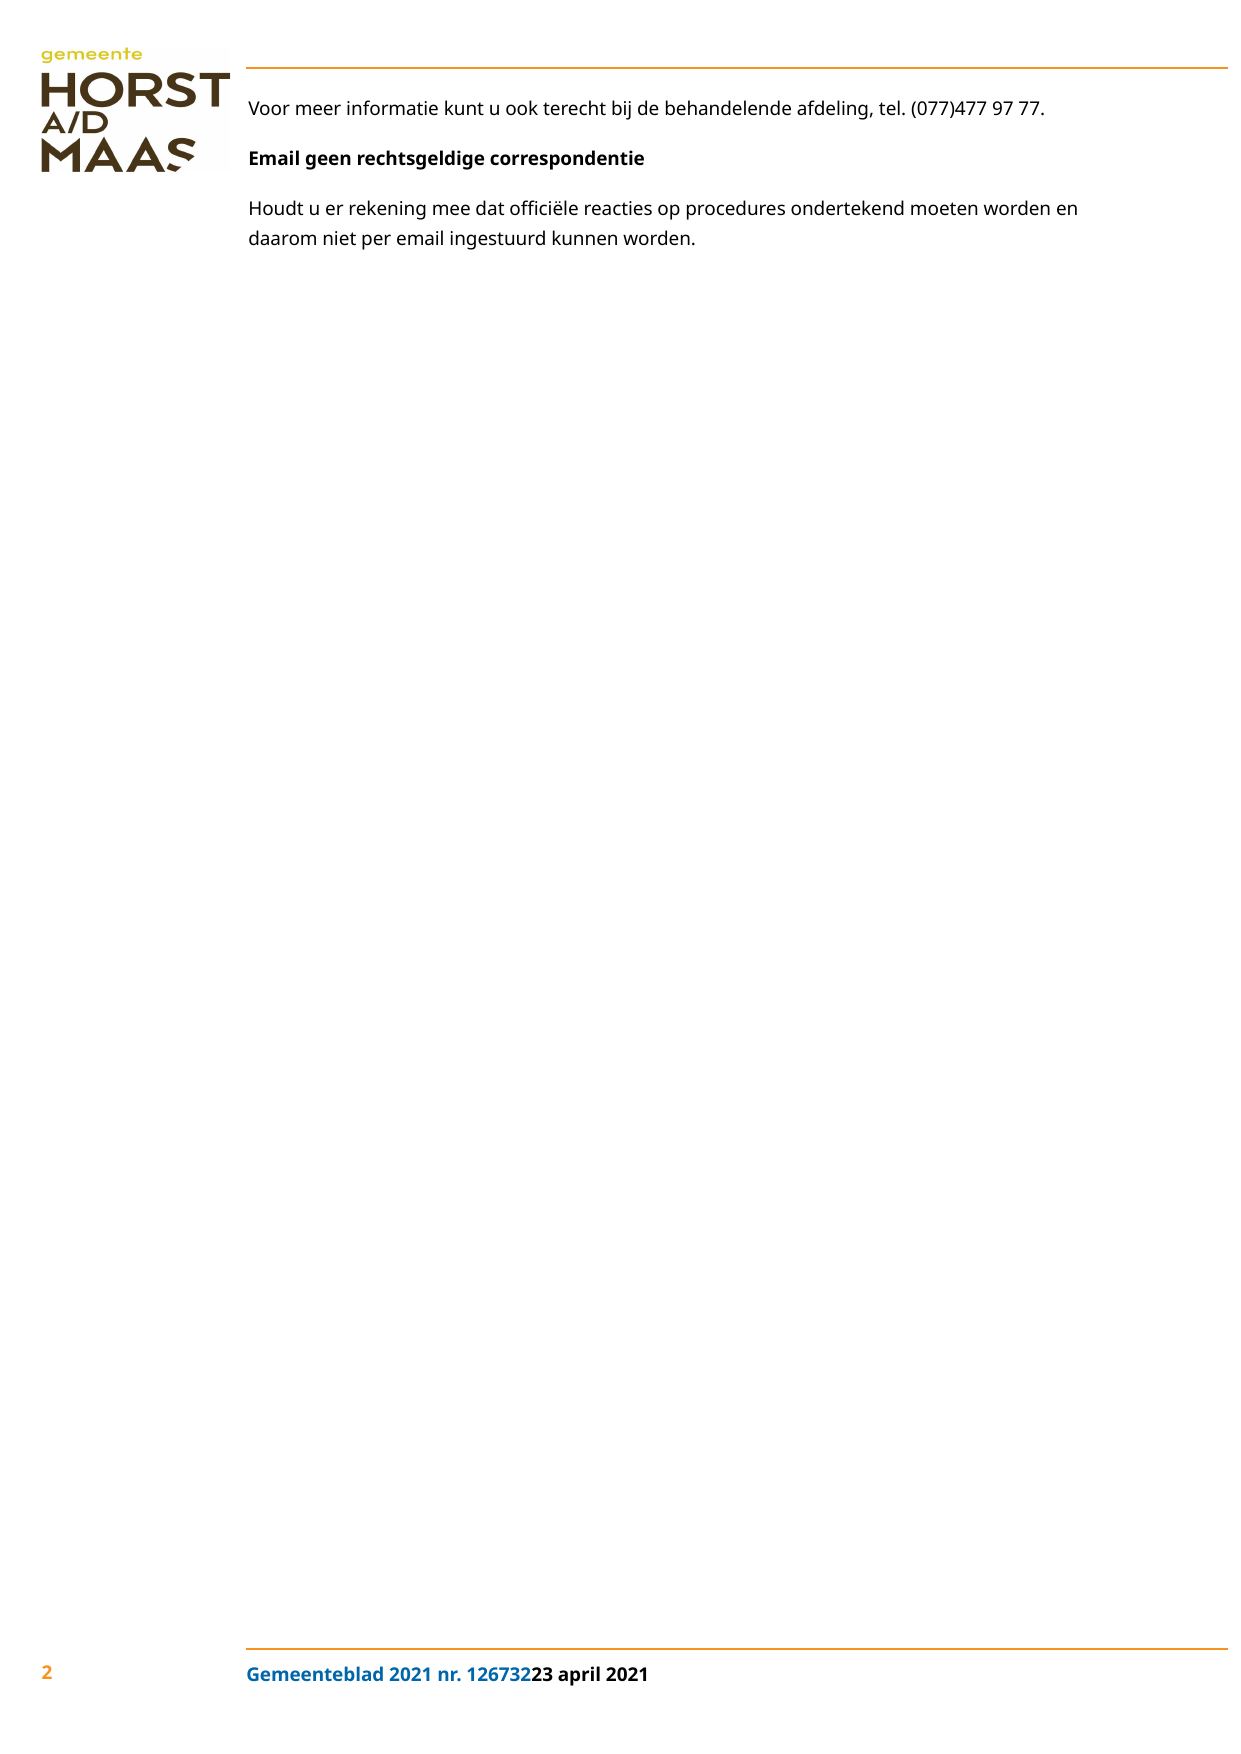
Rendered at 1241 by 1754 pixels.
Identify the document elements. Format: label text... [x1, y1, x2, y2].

text Houdt u er rekening mee dat officiële reacties op procedures ondertekend moeten worden en daarom niet per email ingestuurd kunnen worden. [248, 196, 1152, 251]
picture [41, 47, 231, 172]
text Email geen rechtsgeldige correspondentie [248, 145, 1152, 171]
text Voor meer informatie kunt u ook terecht bij de behandelende afdeling, tel. (077)477 97 77. [248, 95, 1152, 121]
